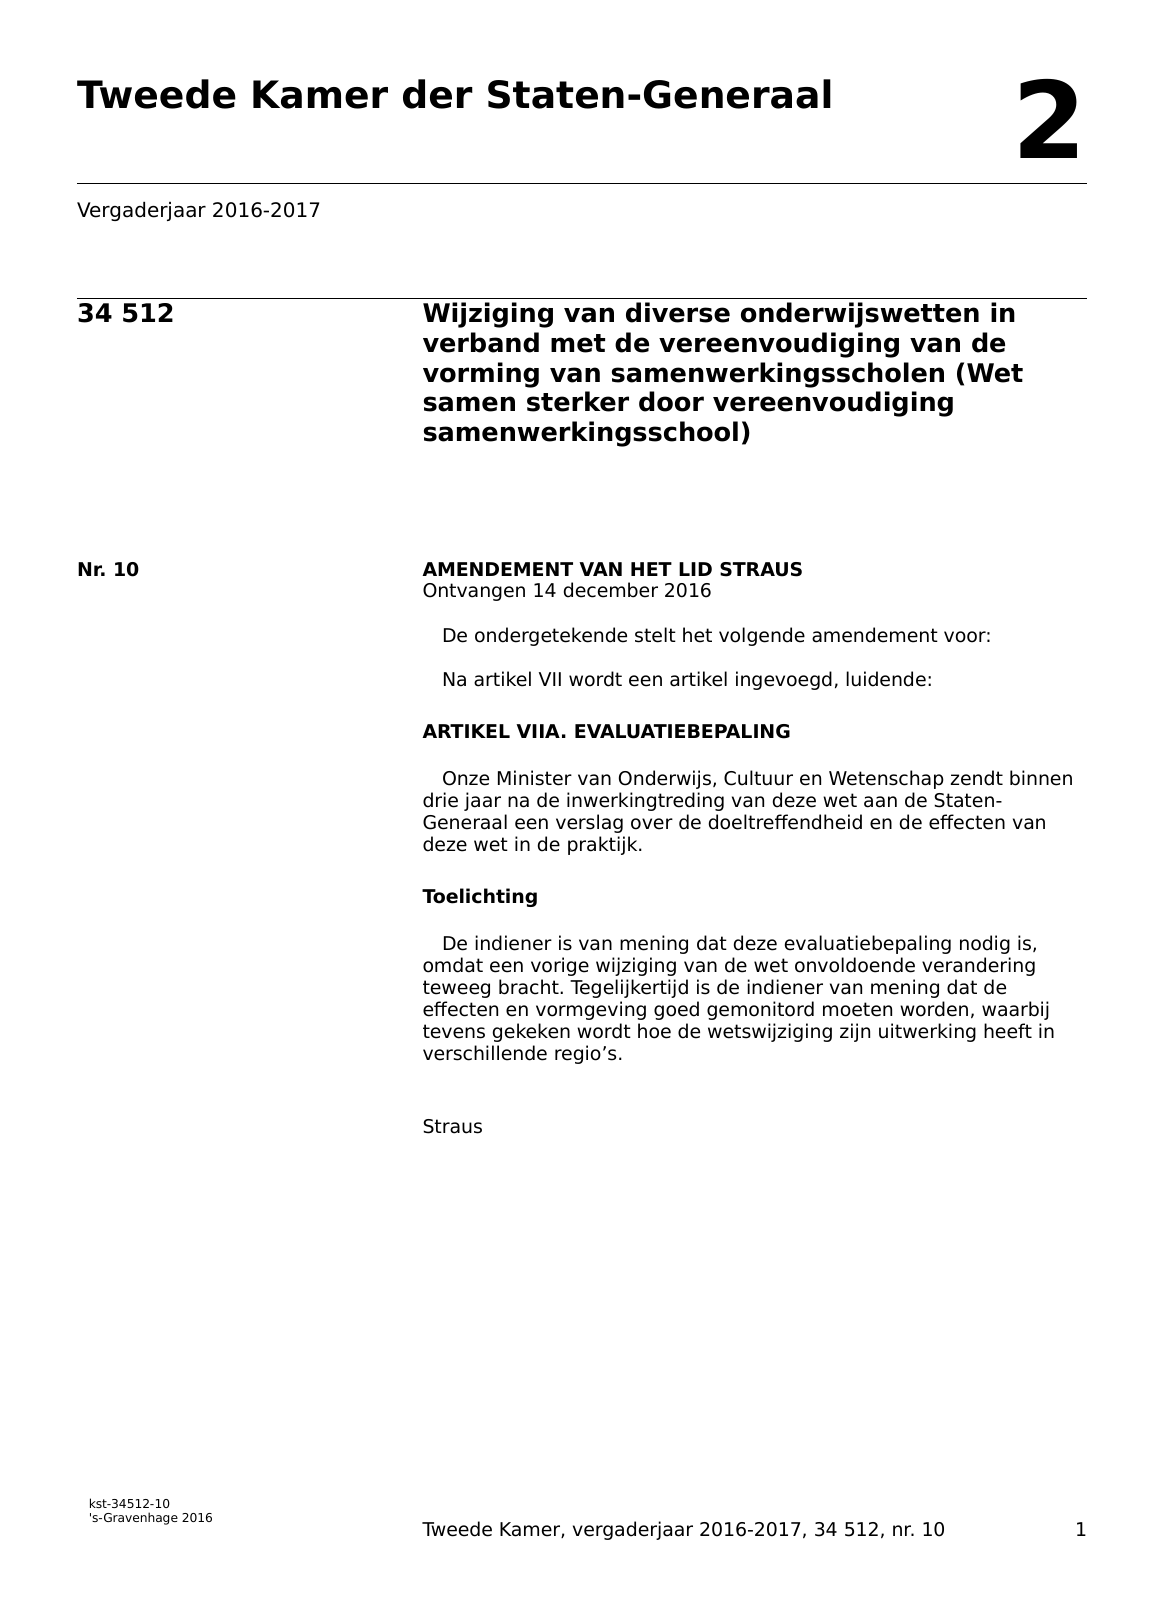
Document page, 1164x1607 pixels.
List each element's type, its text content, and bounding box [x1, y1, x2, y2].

subtitle 34 512 Wijziging van diverse onderwijswetten in verband met de vereenvoudiging van de vorming van samenwerkingsscholen (Wet samen sterker door vereenvoudiging samenwerkingsschool) [77, 299, 1087, 447]
text 's-Gravenhage 2016 [88, 1511, 323, 1525]
text Na artikel VII wordt een artikel ingevoegd, luidende: [422, 669, 1087, 691]
text De ondergetekende stelt het volgende amendement voor: [422, 624, 1087, 647]
table_header 2 [886, 59, 1087, 183]
text Straus [422, 1094, 1087, 1138]
subtitle ARTIKEL VIIA. EVALUATIEBEPALING [422, 721, 1087, 743]
table_header Tweede Kamer der Staten-Generaal [77, 59, 886, 183]
text Onze Minister van Onderwijs, Cultuur en Wetenschap zendt binnen drie jaar na de inwerkingtreding van deze wet aan de Staten-Generaal een verslag over de doeltreffendheid en de effecten van deze wet in de praktijk. [422, 768, 1087, 856]
text De indiener is van mening dat deze evaluatiebepaling nodig is, omdat een vorige wijziging van de wet onvoldoende verandering teweeg bracht. Tegelijkertijd is de indiener van mening dat de effecten en vormgeving goed gemonitord moeten worden, waarbij tevens gekeken wordt hoe de wetswijziging zijn uitwerking heeft in verschillende regio’s. [422, 933, 1087, 1064]
text kst-34512-10 [88, 1497, 323, 1511]
subtitle Toelichting [422, 886, 1087, 908]
table_cell Vergaderjaar 2016-2017 [77, 184, 1087, 298]
subtitle Nr. 10 AMENDEMENT VAN HET LID STRAUS [77, 558, 1087, 580]
text Ontvangen 14 december 2016 [422, 580, 1087, 602]
